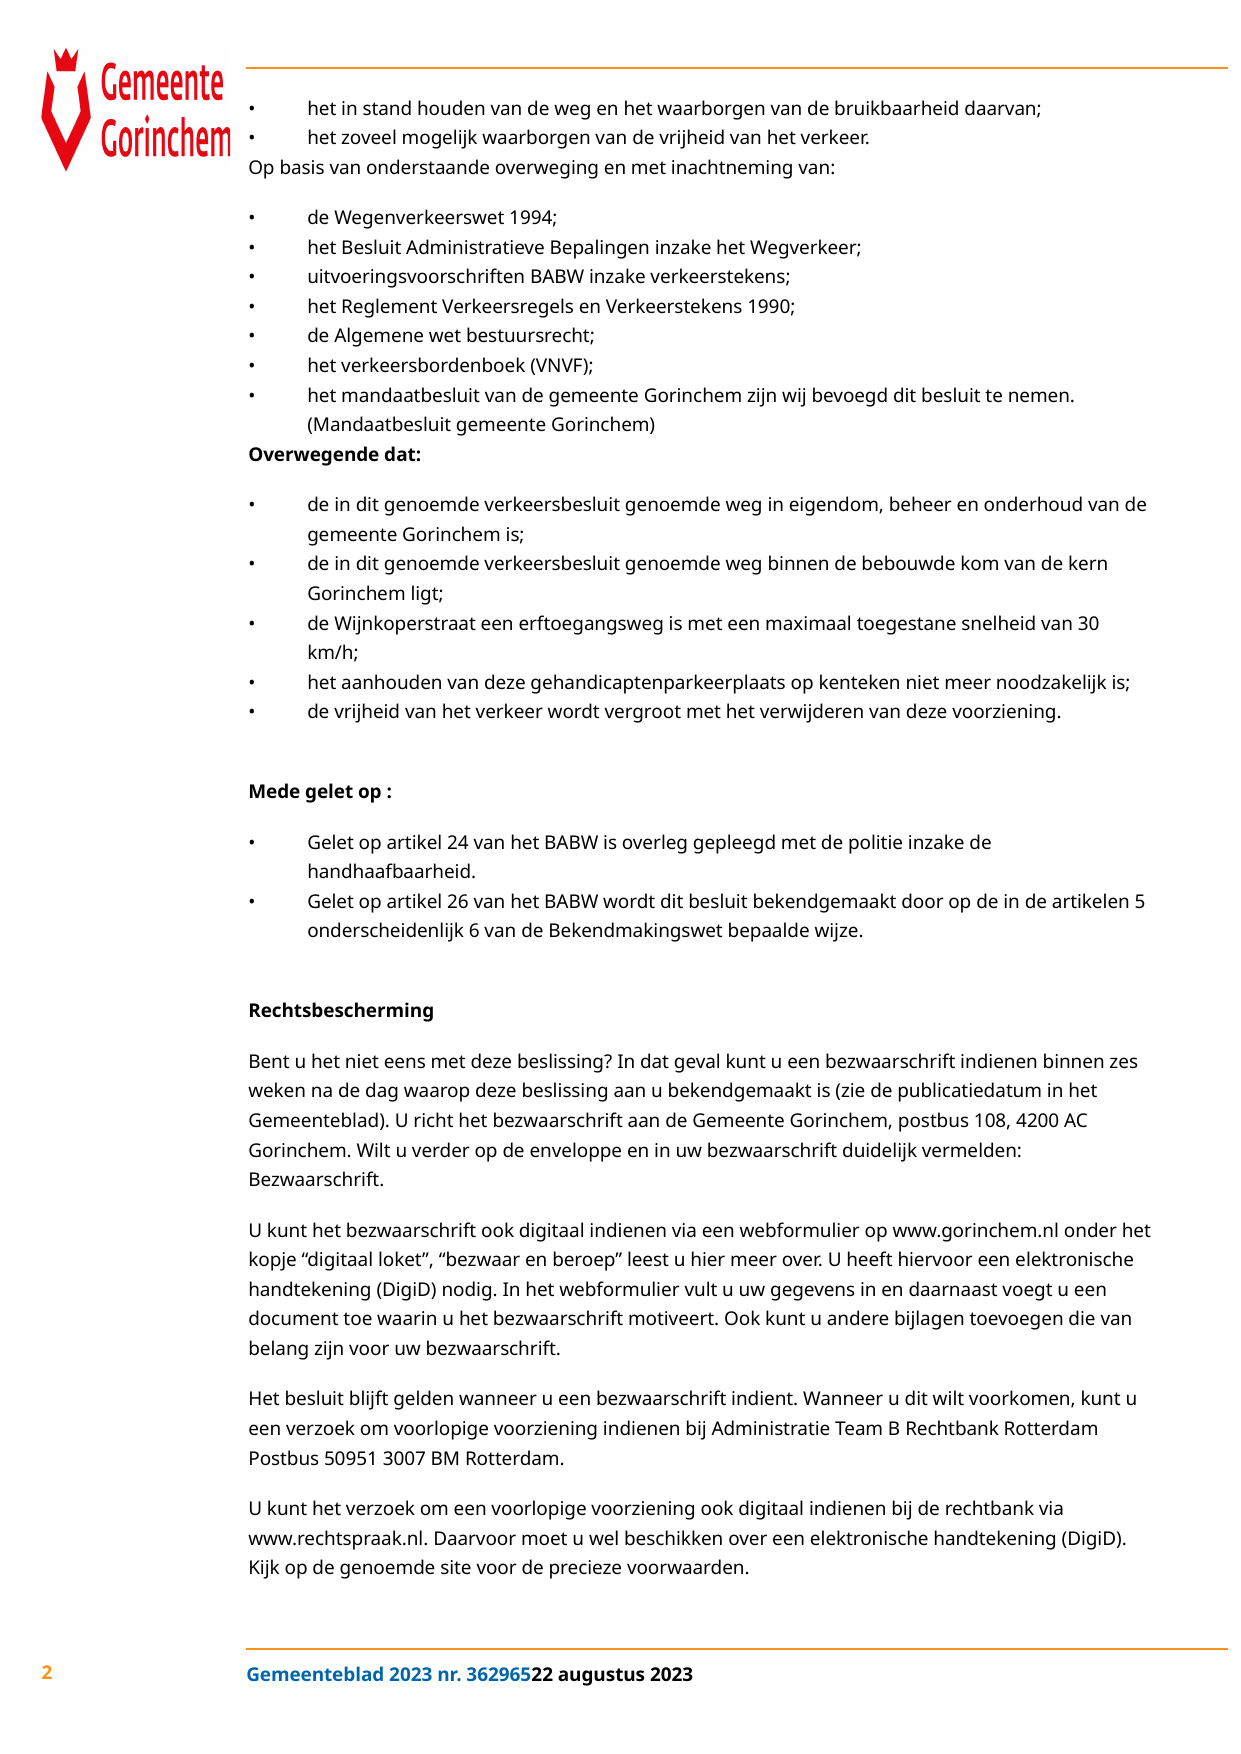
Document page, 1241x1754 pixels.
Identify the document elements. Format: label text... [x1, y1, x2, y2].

list het verkeersbordenboek (VNVF); [248, 352, 1152, 378]
list uitvoeringsvoorschriften BABW inzake verkeerstekens; [248, 263, 1152, 289]
list de Wijnkoperstraat een erftoegangsweg is met een maximaal toegestane snelheid van 30 km/h; [248, 610, 1152, 665]
list het in stand houden van de weg en het waarborgen van de bruikbaarheid daarvan; [248, 95, 1152, 121]
text U kunt het bezwaarschrift ook digitaal indienen via een webformulier op www.gorinchem.nl onder het kopje “digitaal loket”, “bezwaar en beroep” leest u hier meer over. U heeft hiervoor een elektronische handtekening (DigiD) nodig. In het webformulier vult u uw gegevens in en daarnaast voegt u een document toe waarin u het bezwaarschrift motiveert. Ook kunt u andere bijlagen toevoegen die van belang zijn voor uw bezwaarschrift. [248, 1217, 1152, 1361]
picture [41, 47, 231, 172]
text Overwegende dat: [248, 441, 1152, 467]
list de Wegenverkeerswet 1994; [248, 204, 1152, 230]
list Gelet op artikel 26 van het BABW wordt dit besluit bekendgemaakt door op de in de artikelen 5 onderscheidenlijk 6 van de Bekendmakingswet bepaalde wijze. [248, 888, 1152, 943]
text Het besluit blijft gelden wanneer u een bezwaarschrift indient. Wanneer u dit wilt voorkomen, kunt u een verzoek om voorlopige voorziening indienen bij Administratie Team B Rechtbank Rotterdam Postbus 50951 3007 BM Rotterdam. [248, 1386, 1152, 1471]
list het aanhouden van deze gehandicaptenparkeerplaats op kenteken niet meer noodzakelijk is; [248, 669, 1152, 695]
list het zoveel mogelijk waarborgen van de vrijheid van het verkeer. [248, 124, 1152, 150]
list het Besluit Administratieve Bepalingen inzake het Wegverkeer; [248, 234, 1152, 260]
list de in dit genoemde verkeersbesluit genoemde weg binnen de bebouwde kom van de kern Gorinchem ligt; [248, 551, 1152, 606]
list de vrijheid van het verkeer wordt vergroot met het verwijderen van deze voorziening. [248, 698, 1152, 724]
text Rechtsbescherming [248, 998, 1152, 1023]
list het mandaatbesluit van de gemeente Gorinchem zijn wij bevoegd dit besluit te nemen. (Mandaatbesluit gemeente Gorinchem) [248, 382, 1152, 437]
text Mede gelet op : [248, 778, 1152, 804]
text Op basis van onderstaande overweging en met inachtneming van: [248, 154, 1152, 180]
list het Reglement Verkeersregels en Verkeerstekens 1990; [248, 293, 1152, 319]
list de Algemene wet bestuursrecht; [248, 323, 1152, 348]
list de in dit genoemde verkeersbesluit genoemde weg in eigendom, beheer en onderhoud van de gemeente Gorinchem is; [248, 491, 1152, 547]
text Bent u het niet eens met deze beslissing? In dat geval kunt u een bezwaarschrift indienen binnen zes weken na de dag waarop deze beslissing aan u bekendgemaakt is (zie de publicatiedatum in het Gemeenteblad). U richt het bezwaarschrift aan de Gemeente Gorinchem, postbus 108, 4200 AC Gorinchem. Wilt u verder op de enveloppe en in uw bezwaarschrift duidelijk vermelden: Bezwaarschrift. [248, 1048, 1152, 1192]
text U kunt het verzoek om een voorlopige voorziening ook digitaal indienen bij de rechtbank via www.rechtspraak.nl. Daarvoor moet u wel beschikken over een elektronische handtekening (DigiD). Kijk op de genoemde site voor de precieze voorwaarden. [248, 1495, 1152, 1580]
list Gelet op artikel 24 van het BABW is overleg gepleegd met de politie inzake de handhaafbaarheid. [248, 829, 1152, 884]
